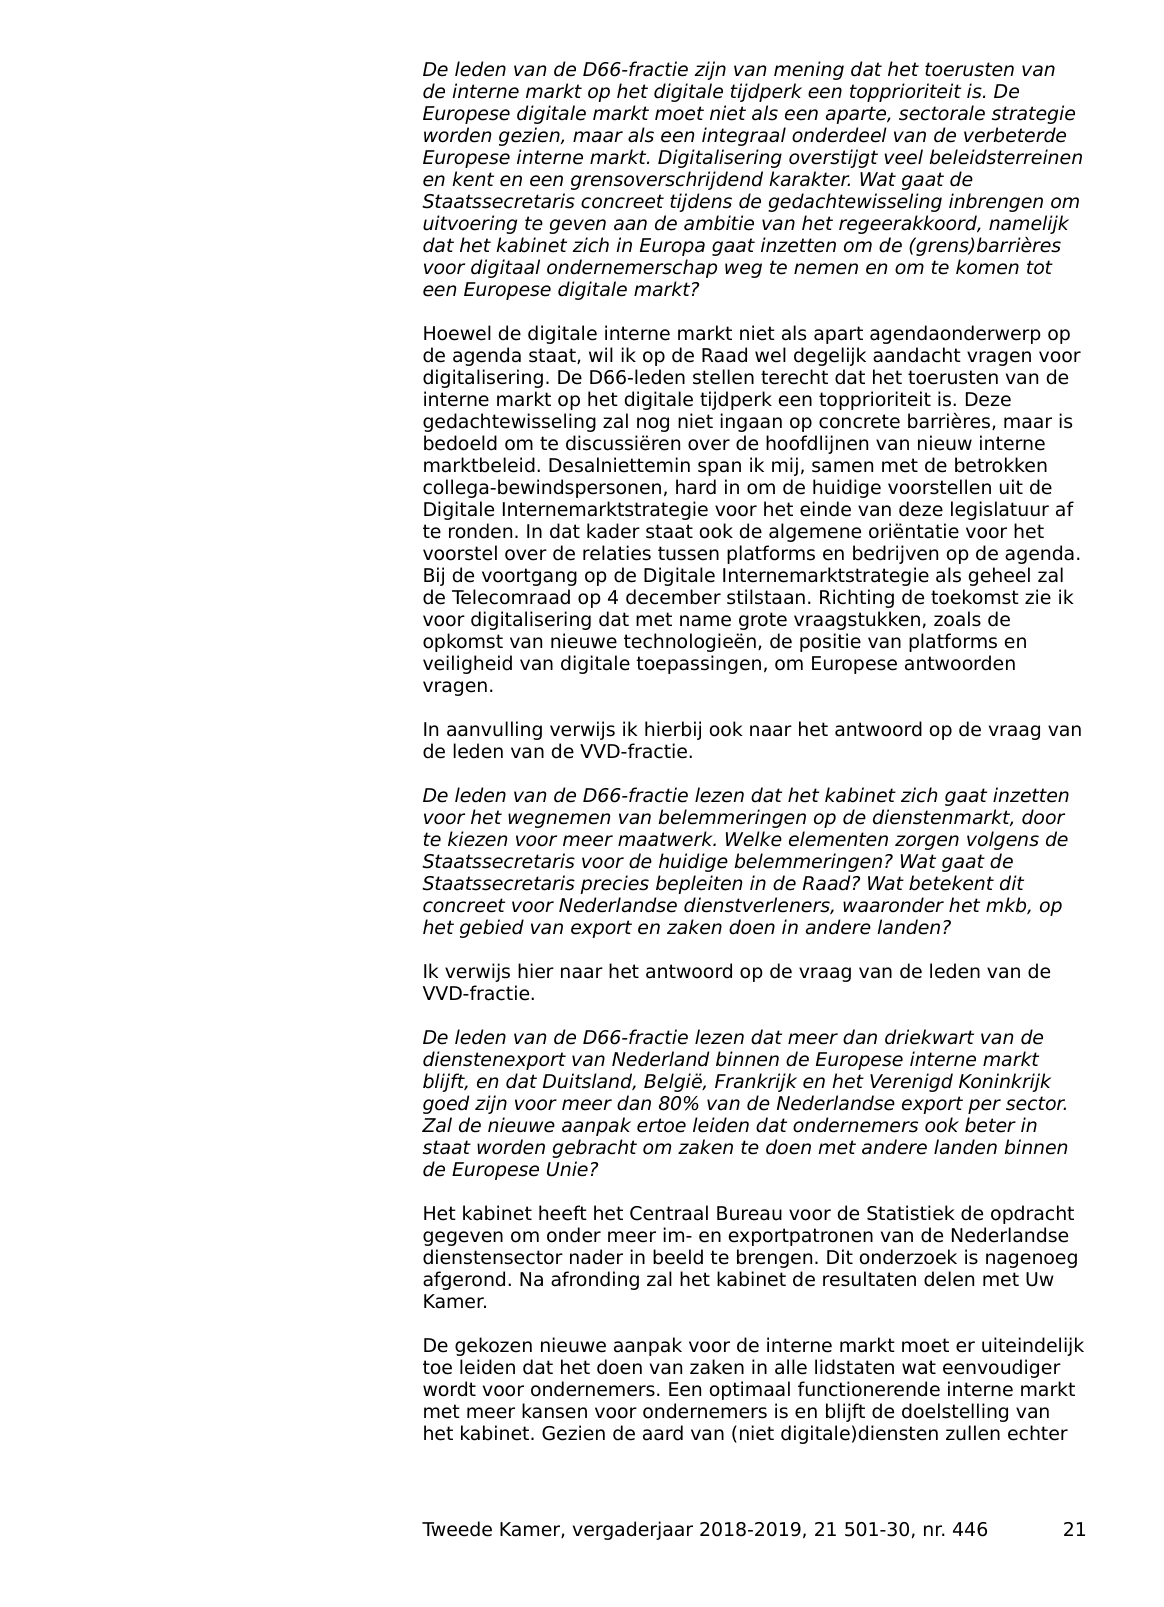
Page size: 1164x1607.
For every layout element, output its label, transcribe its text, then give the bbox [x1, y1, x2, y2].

text De gekozen nieuwe aanpak voor de interne markt moet er uiteindelijk toe leiden dat het doen van zaken in alle lidstaten wat eenvoudiger wordt voor ondernemers. Een optimaal functionerende interne markt met meer kansen voor ondernemers is en blijft de doelstelling van het kabinet. Gezien de aard van (niet digitale)diensten zullen echter [422, 1335, 1087, 1445]
text Hoewel de digitale interne markt niet als apart agendaonderwerp op de agenda staat, wil ik op de Raad wel degelijk aandacht vragen voor digitalisering. De D66-leden stellen terecht dat het toerusten van de interne markt op het digitale tijdperk een topprioriteit is. Deze gedachtewisseling zal nog niet ingaan op concrete barrières, maar is bedoeld om te discussiëren over de hoofdlijnen van nieuw interne marktbeleid. Desalniettemin span ik mij, samen met de betrokken collega-bewindspersonen, hard in om de huidige voorstellen uit de Digitale Internemarktstrategie voor het einde van deze legislatuur af te ronden. In dat kader staat ook de algemene oriëntatie voor het voorstel over de relaties tussen platforms en bedrijven op de agenda. Bij de voortgang op de Digitale Internemarktstrategie als geheel zal de Telecomraad op 4 december stilstaan. Richting de toekomst zie ik voor digitalisering dat met name grote vraagstukken, zoals de opkomst van nieuwe technologieën, de positie van platforms en veiligheid van digitale toepassingen, om Europese antwoorden vragen. [422, 323, 1087, 697]
text In aanvulling verwijs ik hierbij ook naar het antwoord op de vraag van de leden van de VVD-fractie. [422, 719, 1087, 763]
text Het kabinet heeft het Centraal Bureau voor de Statistiek de opdracht gegeven om onder meer im- en exportpatronen van de Nederlandse dienstensector nader in beeld te brengen. Dit onderzoek is nagenoeg afgerond. Na afronding zal het kabinet de resultaten delen met Uw Kamer. [422, 1203, 1087, 1313]
text De leden van de D66-fractie lezen dat meer dan driekwart van de dienstenexport van Nederland binnen de Europese interne markt blijft, en dat Duitsland, België, Frankrijk en het Verenigd Koninkrijk goed zijn voor meer dan 80% van de Nederlandse export per sector. Zal de nieuwe aanpak ertoe leiden dat ondernemers ook beter in staat worden gebracht om zaken te doen met andere landen binnen de Europese Unie? [422, 1027, 1087, 1181]
text Ik verwijs hier naar het antwoord op de vraag van de leden van de VVD-fractie. [422, 961, 1087, 1005]
text De leden van de D66-fractie lezen dat het kabinet zich gaat inzetten voor het wegnemen van belemmeringen op de dienstenmarkt, door te kiezen voor meer maatwerk. Welke elementen zorgen volgens de Staatssecretaris voor de huidige belemmeringen? Wat gaat de Staatssecretaris precies bepleiten in de Raad? Wat betekent dit concreet voor Nederlandse dienstverleners, waaronder het mkb, op het gebied van export en zaken doen in andere landen? [422, 785, 1087, 939]
text De leden van de D66-fractie zijn van mening dat het toerusten van de interne markt op het digitale tijdperk een topprioriteit is. De Europese digitale markt moet niet als een aparte, sectorale strategie worden gezien, maar als een integraal onderdeel van de verbeterde Europese interne markt. Digitalisering overstijgt veel beleidsterreinen en kent en een grensoverschrijdend karakter. Wat gaat de Staatssecretaris concreet tijdens de gedachtewisseling inbrengen om uitvoering te geven aan de ambitie van het regeerakkoord, namelijk dat het kabinet zich in Europa gaat inzetten om de (grens)barrières voor digitaal ondernemerschap weg te nemen en om te komen tot een Europese digitale markt? [422, 59, 1087, 301]
